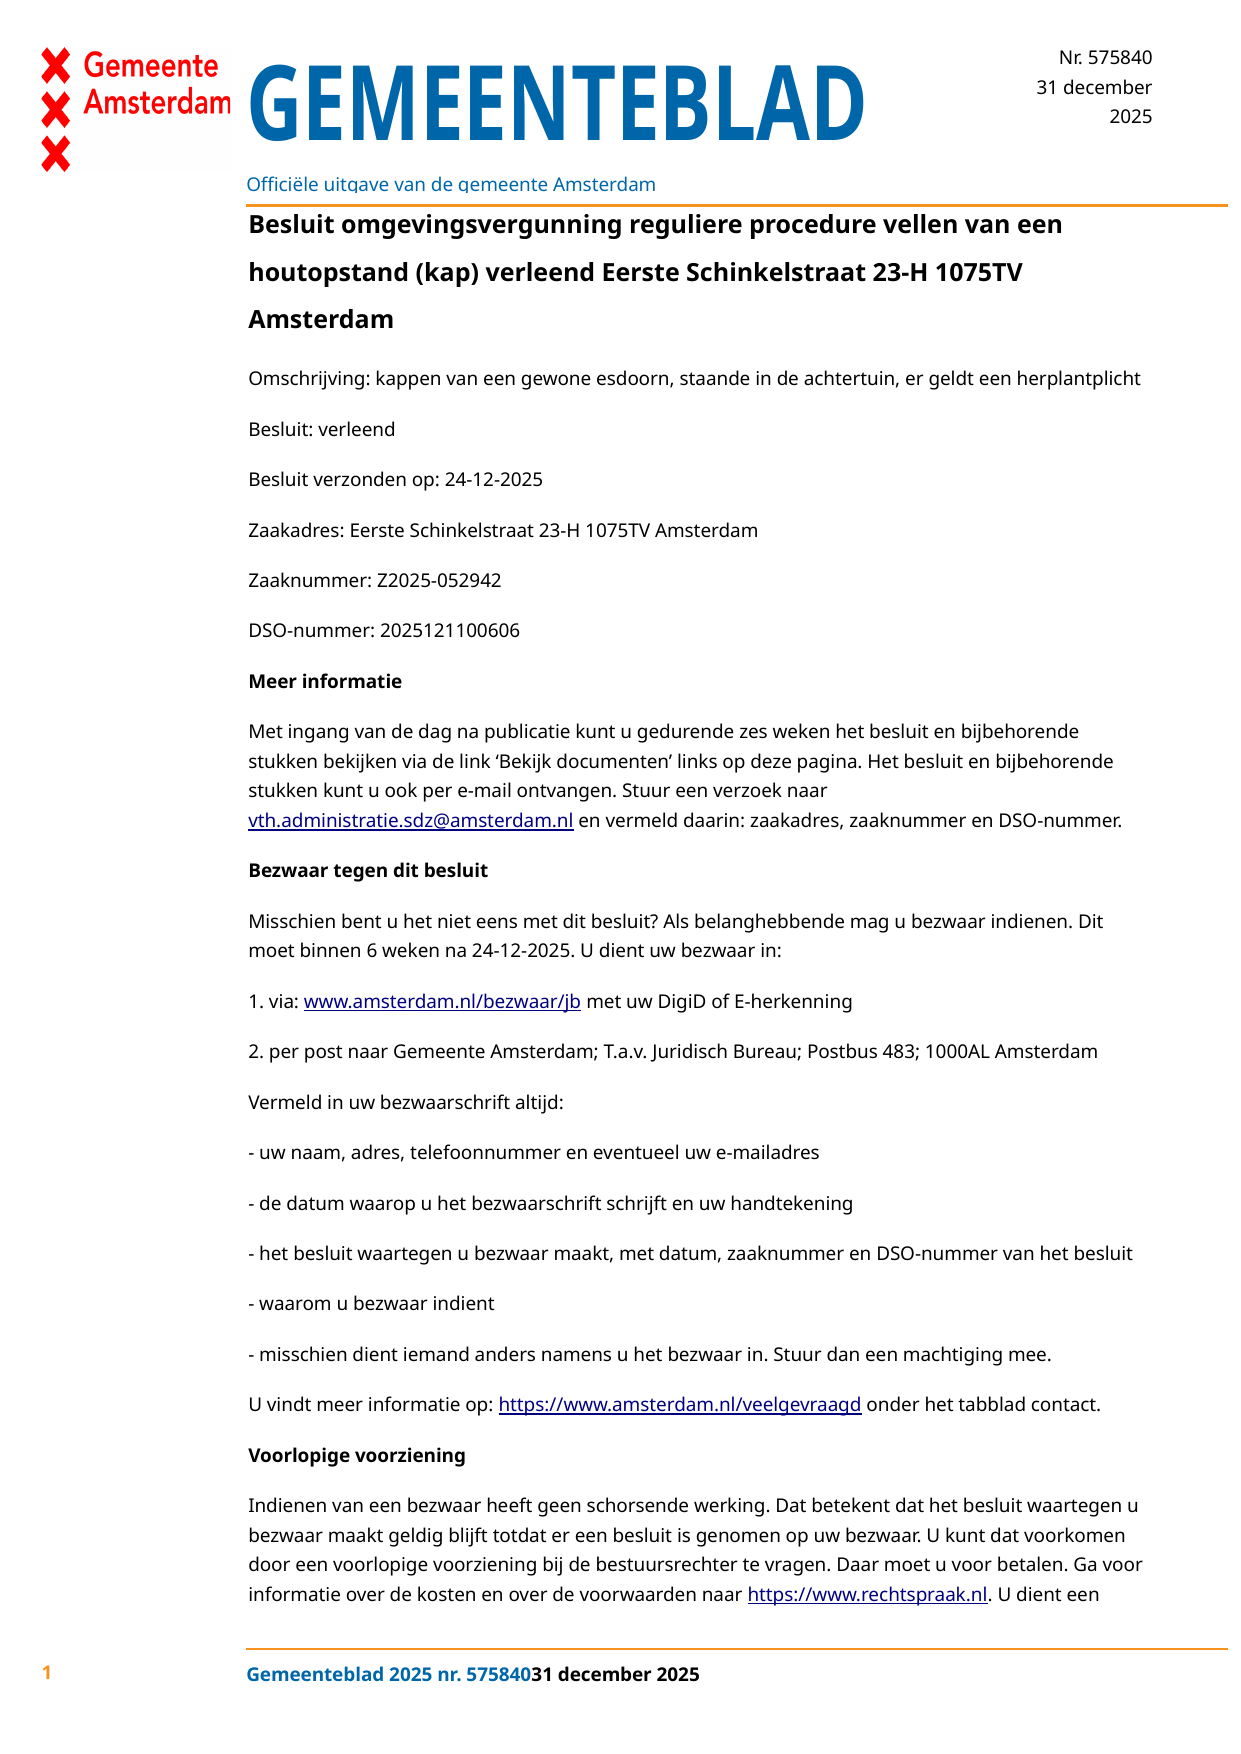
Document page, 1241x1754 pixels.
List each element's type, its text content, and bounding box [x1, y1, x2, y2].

text Besluit: verleend [248, 416, 1152, 442]
text Meer informatie [248, 668, 1152, 694]
text Misschien bent u het niet eens met dit besluit? Als belanghebbende mag u bezwaar indienen. Dit moet binnen 6 weken na 24-12-2025. U dient uw bezwaar in: [248, 908, 1152, 963]
text - het besluit waartegen u bezwaar maakt, met datum, zaaknummer en DSO-nummer van het besluit [248, 1240, 1152, 1266]
text DSO-nummer: 2025121100606 [248, 618, 1152, 643]
text Vermeld in uw bezwaarschrift altijd: [248, 1089, 1152, 1114]
text Zaaknummer: Z2025-052942 [248, 567, 1152, 593]
text - de datum waarop u het bezwaarschrift schrijft en uw handtekening [248, 1190, 1152, 1215]
text Omschrijving: kappen van een gewone esdoorn, staande in de achtertuin, er geldt een herplantplicht [248, 366, 1152, 391]
text Voorlopige voorziening [248, 1442, 1152, 1467]
text U vindt meer informatie op: https://www.amsterdam.nl/veelgevraagd onder het tabblad contact. [248, 1391, 1152, 1417]
text 1. via: www.amsterdam.nl/bezwaar/jb met uw DigiD of E-herkenning [248, 988, 1152, 1014]
text Indienen van een bezwaar heeft geen schorsende werking. Dat betekent dat het besluit waartegen u bezwaar maakt geldig blijft totdat er een besluit is genomen op uw bezwaar. U kunt dat voorkomen door een voorlopige voorziening bij de bestuursrechter te vragen. Daar moet u voor betalen. Ga voor informatie over de kosten en over de voorwaarden naar https://www.rechtspraak.nl. U dient een [248, 1492, 1152, 1607]
text Met ingang van de dag na publicatie kunt u gedurende zes weken het besluit en bijbehorende stukken bekijken via de link ‘Bekijk documenten’ links op deze pagina. Het besluit en bijbehorende stukken kunt u ook per e-mail ontvangen. Stuur een verzoek naar vth.administratie.sdz@amsterdam.nl en vermeld daarin: zaakadres, zaaknummer en DSO-nummer. [248, 718, 1152, 833]
text Zaakadres: Eerste Schinkelstraat 23-H 1075TV Amsterdam [248, 517, 1152, 542]
picture [41, 47, 231, 172]
text Besluit verzonden op: 24-12-2025 [248, 466, 1152, 492]
text 2. per post naar Gemeente Amsterdam; T.a.v. Juridisch Bureau; Postbus 483; 1000AL Amsterdam [248, 1038, 1152, 1064]
text - waarom u bezwaar indient [248, 1291, 1152, 1316]
text - misschien dient iemand anders namens u het bezwaar in. Stuur dan een machtiging mee. [248, 1341, 1152, 1367]
text Bezwaar tegen dit besluit [248, 858, 1152, 883]
text Besluit omgevingsvergunning reguliere procedure vellen van een houtopstand (kap) verleend Eerste Schinkelstraat 23-H 1075TV Amsterdam [248, 207, 1152, 336]
text - uw naam, adres, telefoonnummer en eventueel uw e-mailadres [248, 1139, 1152, 1165]
